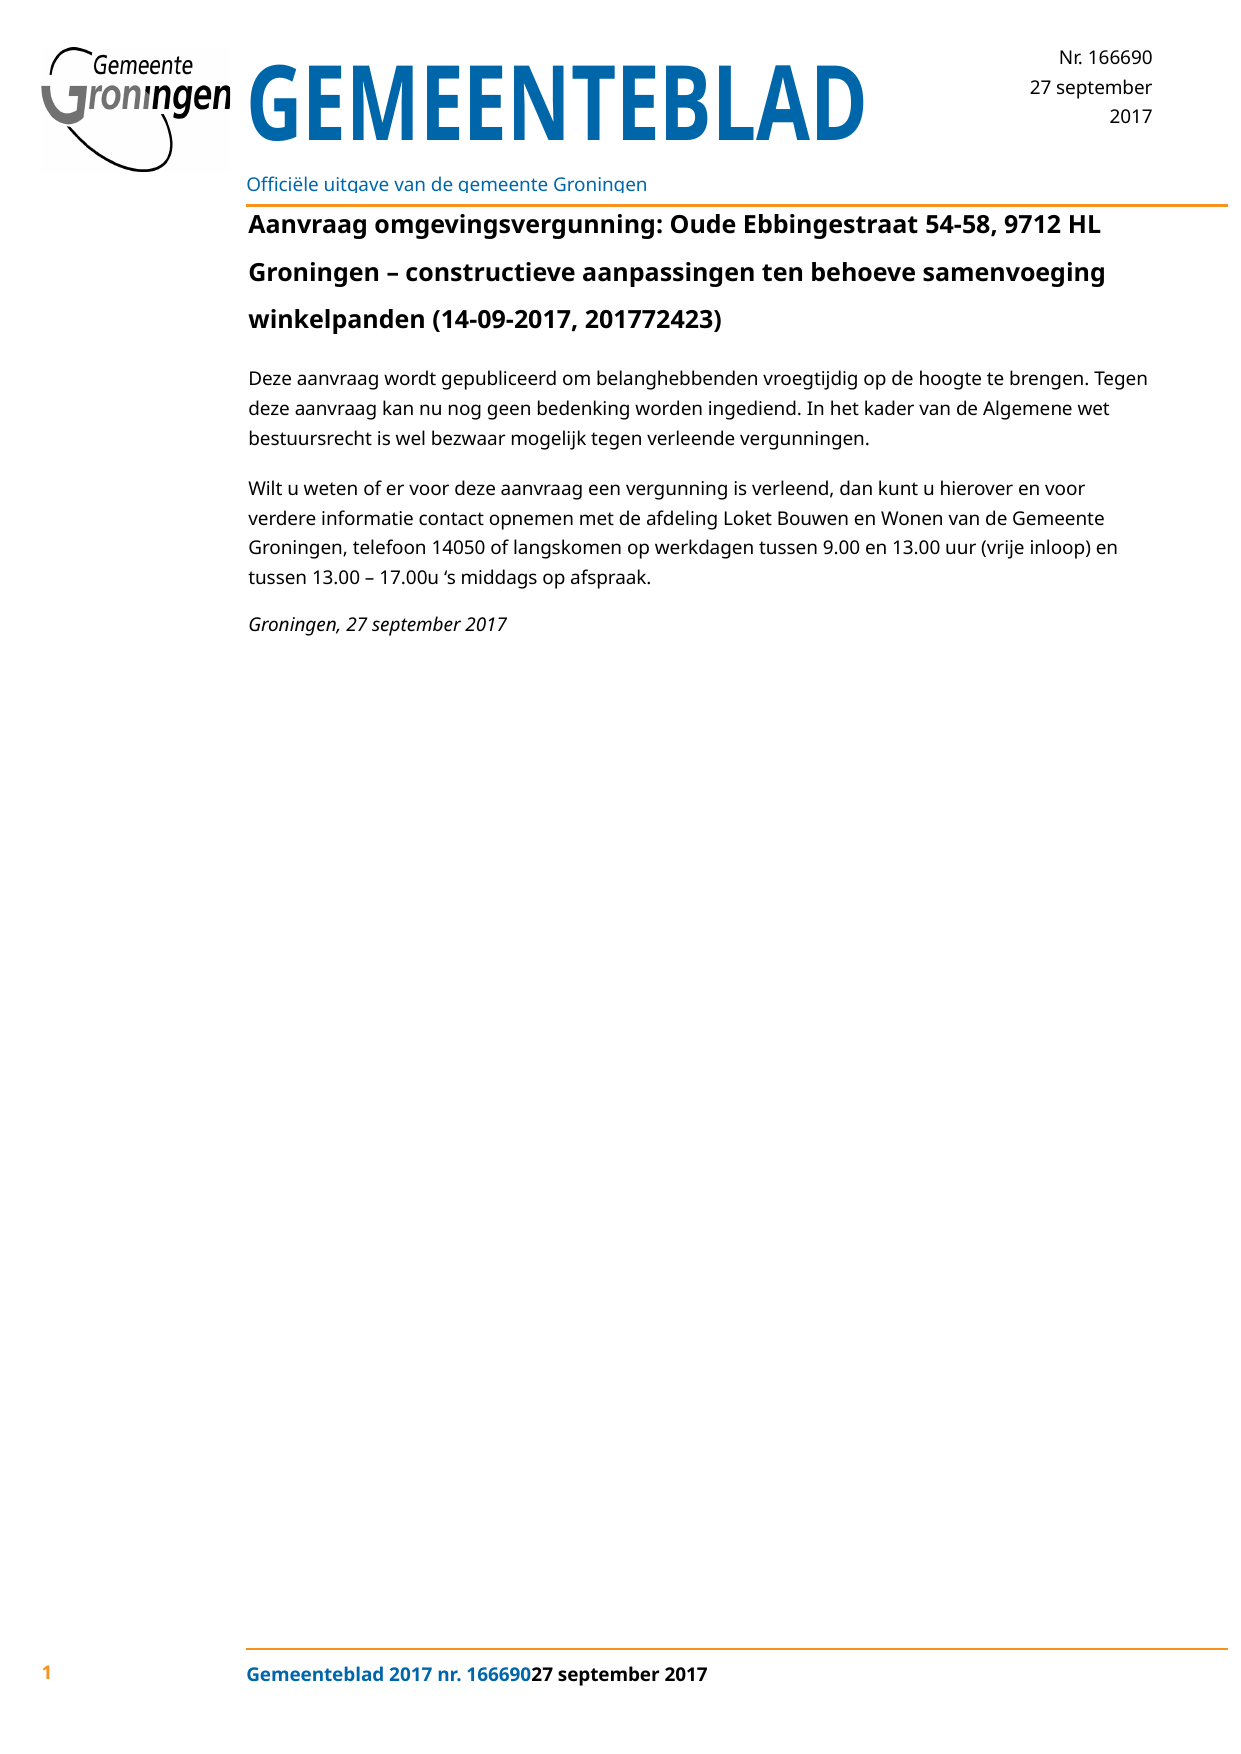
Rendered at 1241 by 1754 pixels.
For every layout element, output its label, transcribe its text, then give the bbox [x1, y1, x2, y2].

text Aanvraag omgevingsvergunning: Oude Ebbingestraat 54-58, 9712 HL Groningen – constructieve aanpassingen ten behoeve samenvoeging winkelpanden (14-09-2017, 201772423) [248, 207, 1152, 336]
text Deze aanvraag wordt gepubliceerd om belanghebbenden vroegtijdig op de hoogte te brengen. Tegen deze aanvraag kan nu nog geen bedenking worden ingediend. In het kader van de Algemene wet bestuursrecht is wel bezwaar mogelijk tegen verleende vergunningen. [248, 366, 1152, 450]
text Wilt u weten of er voor deze aanvraag een vergunning is verleend, dan kunt u hierover en voor verdere informatie contact opnemen met de afdeling Loket Bouwen en Wonen van de Gemeente Groningen, telefoon 14050 of langskomen op werkdagen tussen 9.00 en 13.00 uur (vrije inloop) en tussen 13.00 – 17.00u ‘s middags op afspraak. [248, 475, 1152, 589]
text Groningen, 27 september 2017 [248, 612, 1152, 637]
picture [41, 47, 231, 172]
